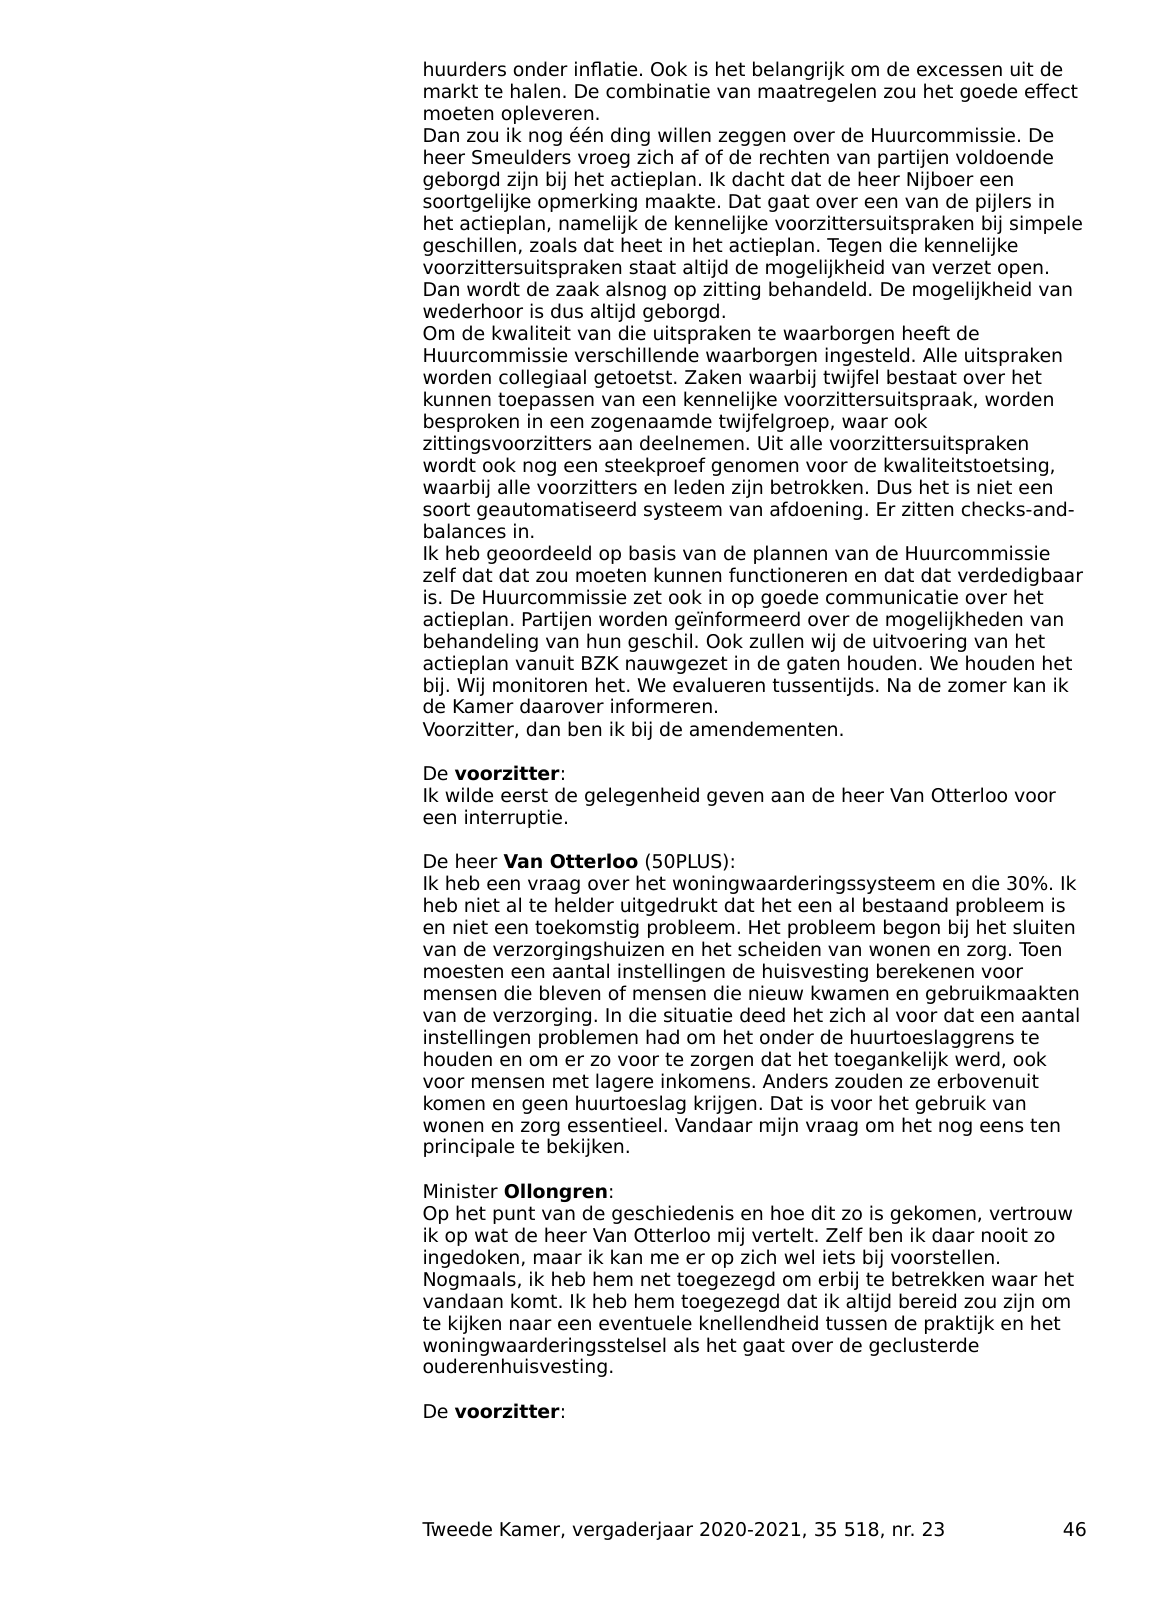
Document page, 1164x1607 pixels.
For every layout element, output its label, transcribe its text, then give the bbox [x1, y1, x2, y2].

text huurders onder inflatie. Ook is het belangrijk om de excessen uit de markt te halen. De combinatie van maatregelen zou het goede effect moeten opleveren. [422, 59, 1087, 125]
text Ik wilde eerst de gelegenheid geven aan de heer Van Otterloo voor een interruptie. [422, 784, 1087, 828]
text Om de kwaliteit van die uitspraken te waarborgen heeft de Huurcommissie verschillende waarborgen ingesteld. Alle uitspraken worden collegiaal getoetst. Zaken waarbij twijfel bestaat over het kunnen toepassen van een kennelijke voorzittersuitspraak, worden besproken in een zogenaamde twijfelgroep, waar ook zittingsvoorzitters aan deelnemen. Uit alle voorzittersuitspraken wordt ook nog een steekproef genomen voor de kwaliteitstoetsing, waarbij alle voorzitters en leden zijn betrokken. Dus het is niet een soort geautomatiseerd systeem van afdoening. Er zitten checks-and-balances in. [422, 323, 1087, 543]
text Ik heb een vraag over het woningwaarderingssysteem en die 30%. Ik heb niet al te helder uitgedrukt dat het een al bestaand probleem is en niet een toekomstig probleem. Het probleem begon bij het sluiten van de verzorgingshuizen en het scheiden van wonen en zorg. Toen moesten een aantal instellingen de huisvesting berekenen voor mensen die bleven of mensen die nieuw kwamen en gebruikmaakten van de verzorging. In die situatie deed het zich al voor dat een aantal instellingen problemen had om het onder de huurtoeslaggrens te houden en om er zo voor te zorgen dat het toegankelijk werd, ook voor mensen met lagere inkomens. Anders zouden ze erbovenuit komen en geen huurtoeslag krijgen. Dat is voor het gebruik van wonen en zorg essentieel. Vandaar mijn vraag om het nog eens ten principale te bekijken. [422, 873, 1087, 1158]
text Ik heb geoordeeld op basis van de plannen van de Huurcommissie zelf dat dat zou moeten kunnen functioneren en dat dat verdedigbaar is. De Huurcommissie zet ook in op goede communicatie over het actieplan. Partijen worden geïnformeerd over de mogelijkheden van behandeling van hun geschil. Ook zullen wij de uitvoering van het actieplan vanuit BZK nauwgezet in de gaten houden. We houden het bij. Wij monitoren het. We evalueren tussentijds. Na de zomer kan ik de Kamer daarover informeren. [422, 543, 1087, 718]
text De heer Van Otterloo (50PLUS): [422, 851, 1087, 873]
text Voorzitter, dan ben ik bij de amendementen. [422, 718, 1087, 740]
text De voorzitter: [422, 1401, 1087, 1423]
text De voorzitter: [422, 763, 1087, 784]
text Dan zou ik nog één ding willen zeggen over de Huurcommissie. De heer Smeulders vroeg zich af of de rechten van partijen voldoende geborgd zijn bij het actieplan. Ik dacht dat de heer Nijboer een soortgelijke opmerking maakte. Dat gaat over een van de pijlers in het actieplan, namelijk de kennelijke voorzittersuitspraken bij simpele geschillen, zoals dat heet in het actieplan. Tegen die kennelijke voorzittersuitspraken staat altijd de mogelijkheid van verzet open. Dan wordt de zaak alsnog op zitting behandeld. De mogelijkheid van wederhoor is dus altijd geborgd. [422, 125, 1087, 323]
text Minister Ollongren: [422, 1181, 1087, 1203]
text Op het punt van de geschiedenis en hoe dit zo is gekomen, vertrouw ik op wat de heer Van Otterloo mij vertelt. Zelf ben ik daar nooit zo ingedoken, maar ik kan me er op zich wel iets bij voorstellen. Nogmaals, ik heb hem net toegezegd om erbij te betrekken waar het vandaan komt. Ik heb hem toegezegd dat ik altijd bereid zou zijn om te kijken naar een eventuele knellendheid tussen de praktijk en het woningwaarderingsstelsel als het gaat over de geclusterde ouderenhuisvesting. [422, 1203, 1087, 1378]
